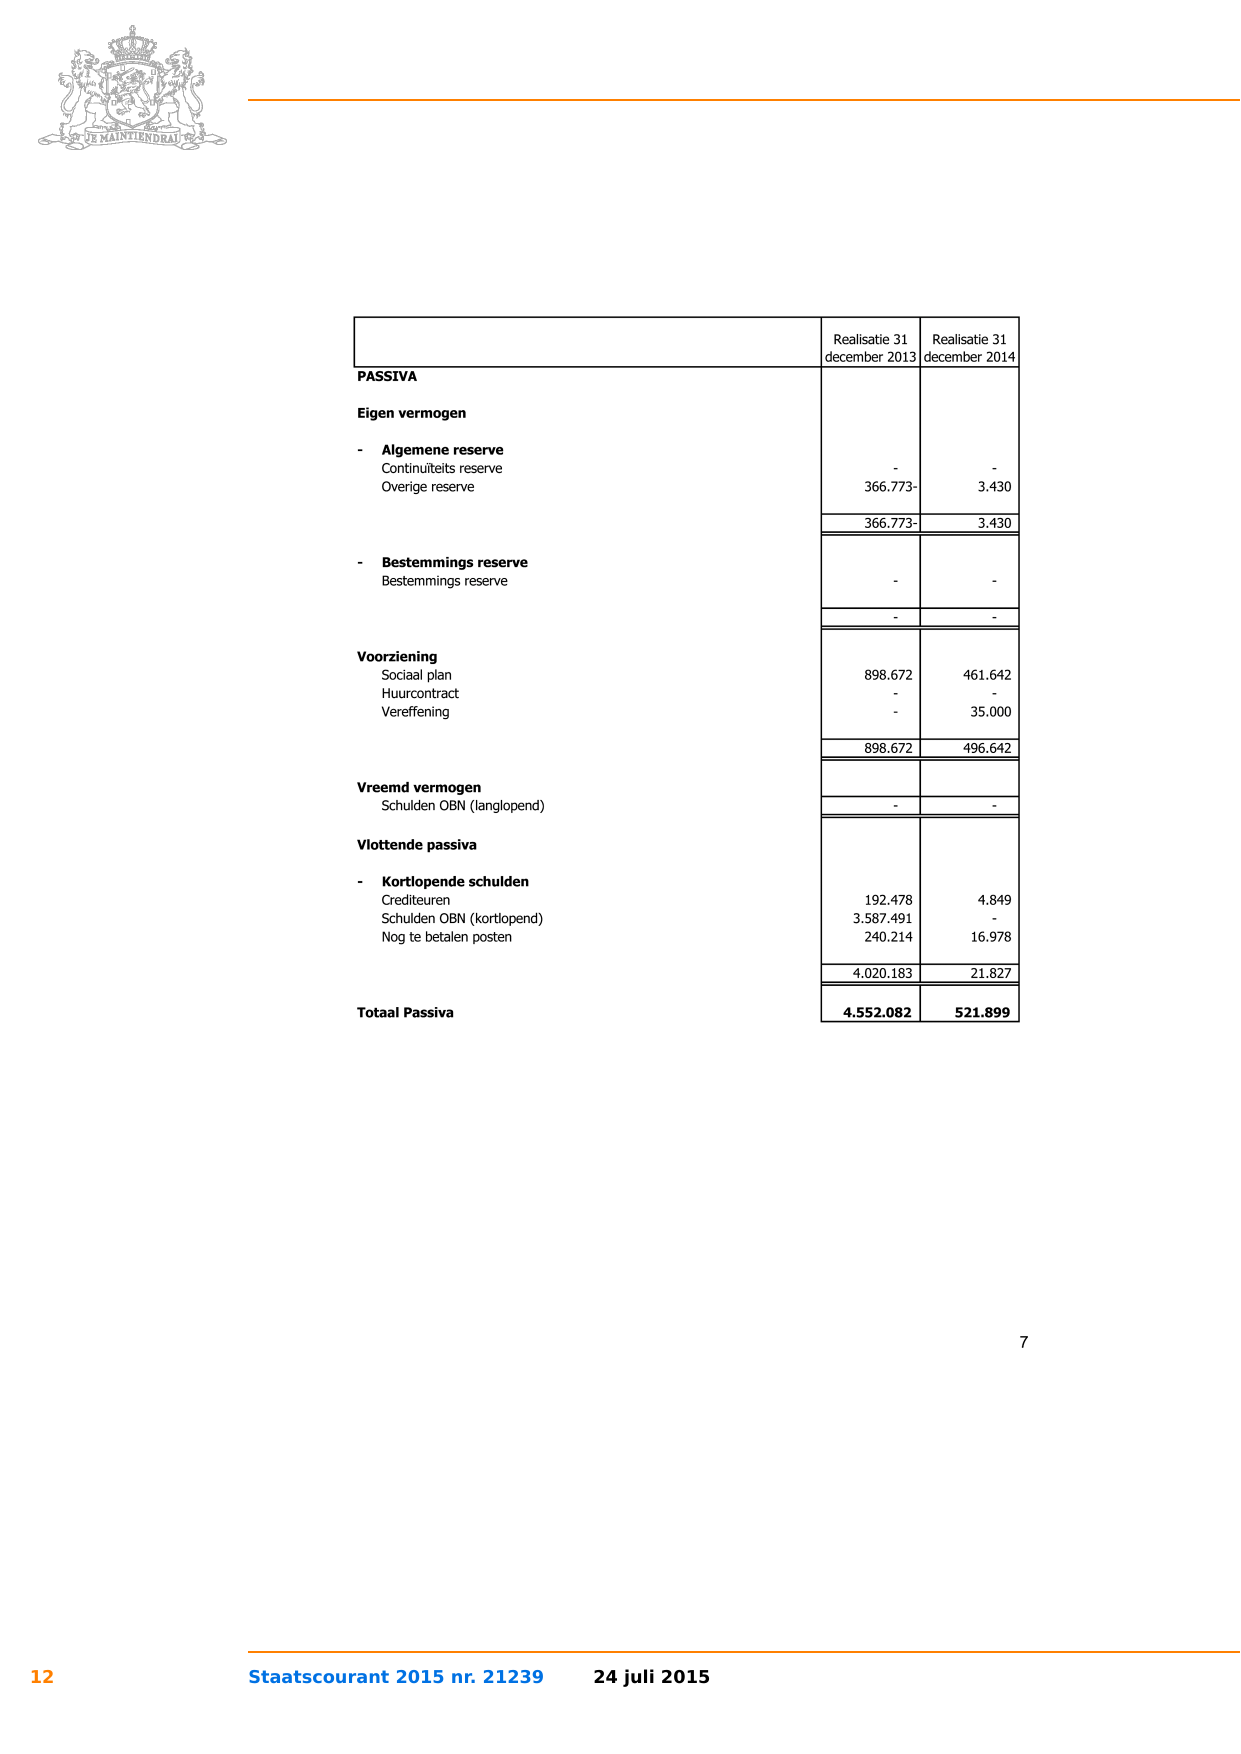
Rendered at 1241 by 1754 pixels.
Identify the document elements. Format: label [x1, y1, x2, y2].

picture [248, 151, 1134, 1404]
picture [38, 25, 227, 150]
